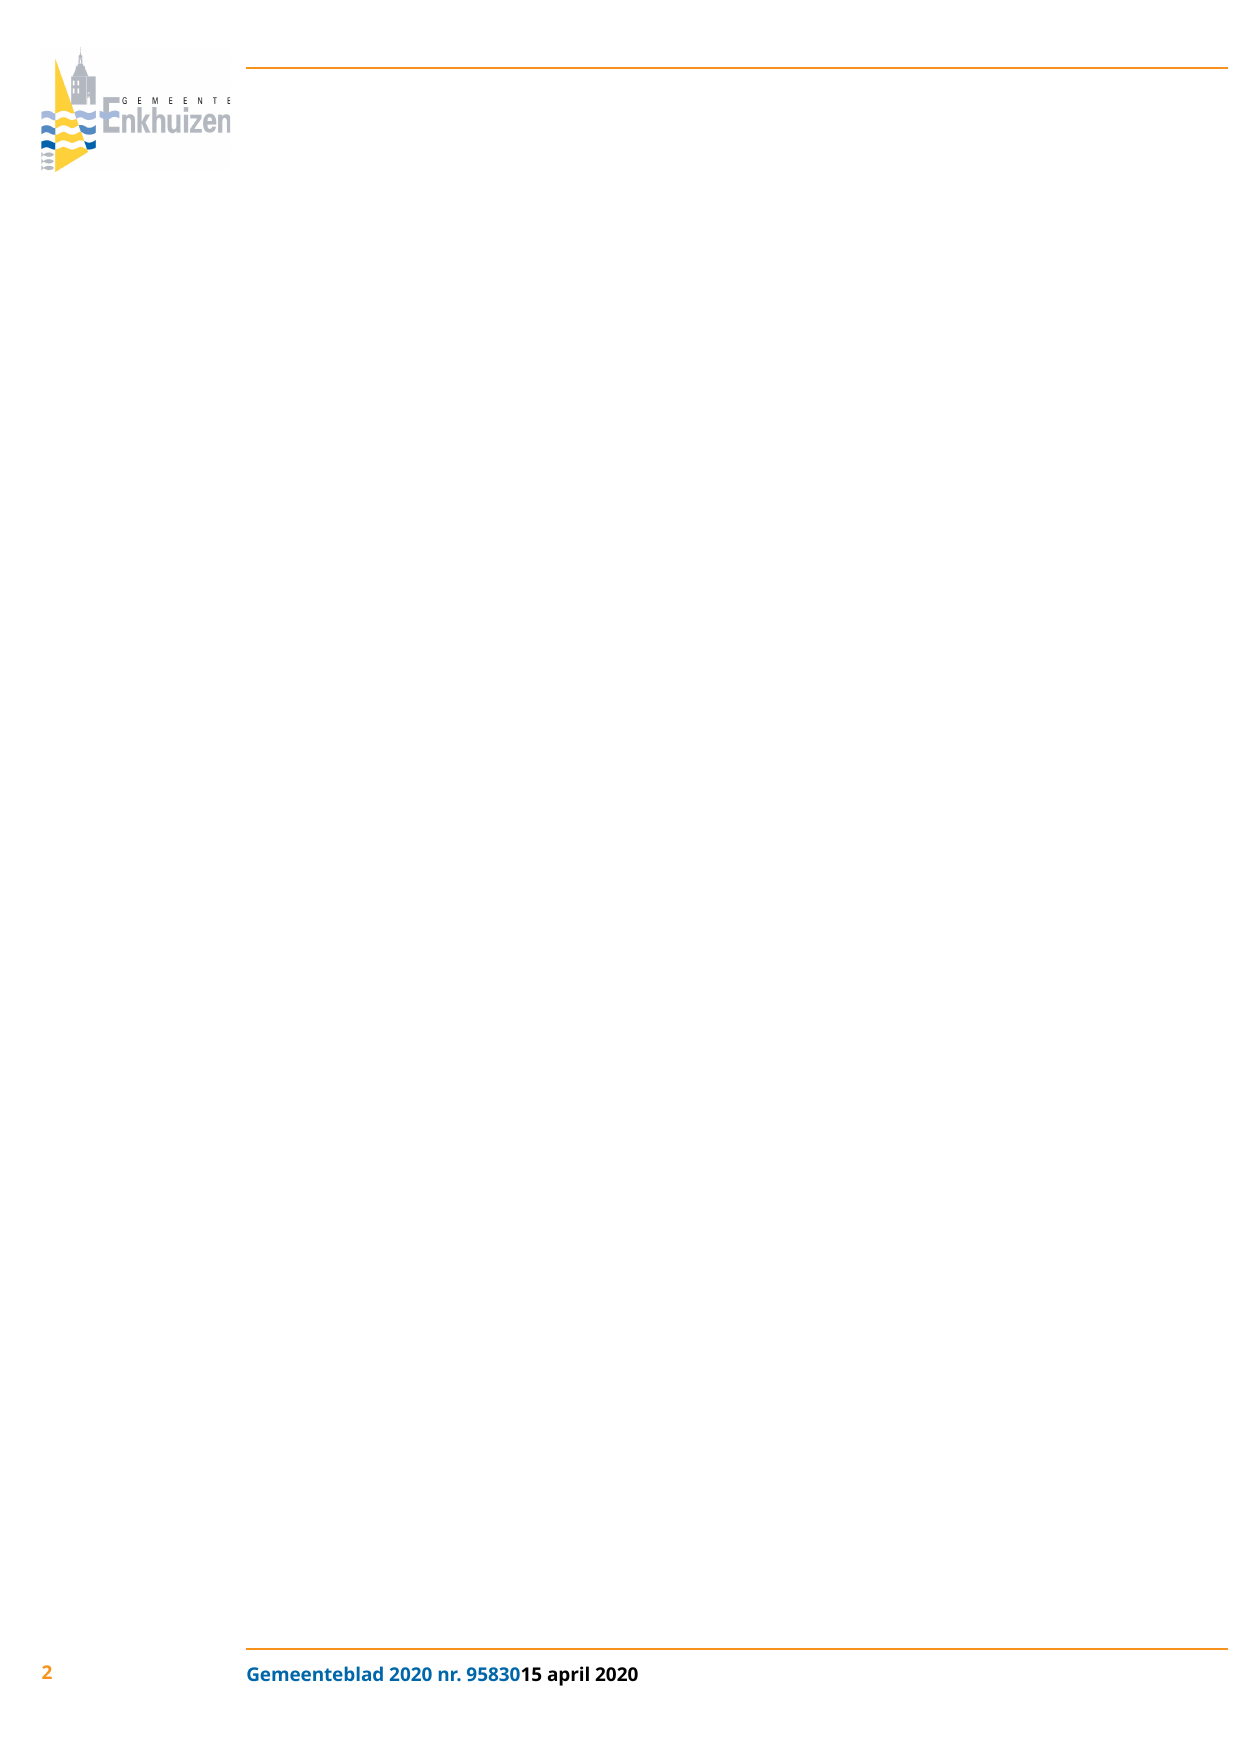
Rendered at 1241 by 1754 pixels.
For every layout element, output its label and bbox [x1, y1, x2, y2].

picture [41, 47, 231, 172]
